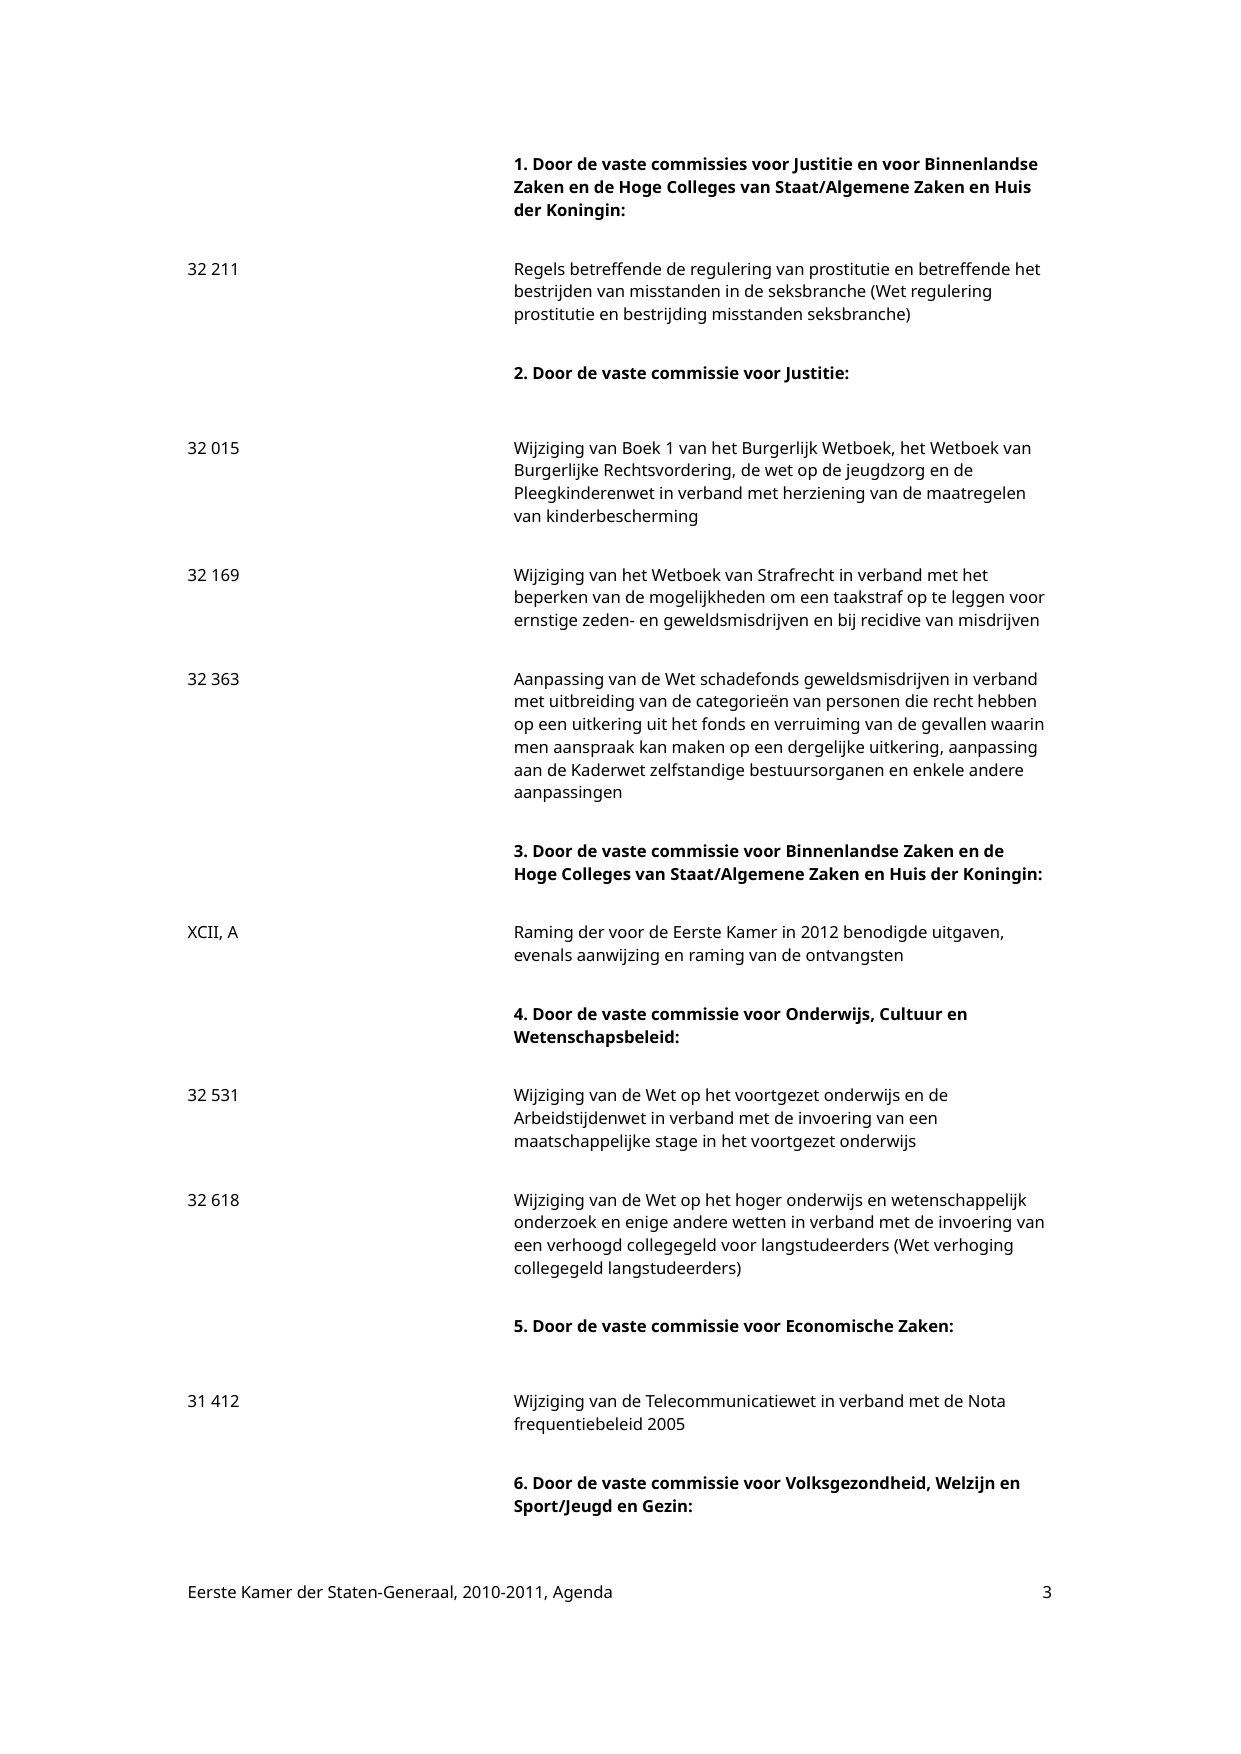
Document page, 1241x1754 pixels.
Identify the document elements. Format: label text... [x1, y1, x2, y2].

table_cell [490, 664, 510, 837]
table_cell Wijziging van de Telecommunicatiewet in verband met de Nota frequentiebeleid 2005 [510, 1387, 1053, 1468]
table_cell [490, 560, 510, 664]
table_header 1. Door de vaste commissies voor Justitie en voor Binnenlandse Zaken en de Hoge Colleges van Staat/Algemene Zaken en Huis der Koningin: [510, 150, 1053, 254]
table_cell [490, 1185, 510, 1312]
table_cell XCII, A [188, 918, 490, 999]
table_cell [188, 837, 490, 918]
table_cell Aanpassing van de Wet schadefonds geweldsmisdrijven in verband met uitbreiding van de categorieën van personen die recht hebben op een uitkering uit het fonds en verruiming van de gevallen waarin men aanspraak kan maken op een dergelijke uitkering, aanpassing aan de Kaderwet zelfstandige bestuursorganen en enkele andere aanpassingen [510, 664, 1053, 837]
table_cell 32 015 [188, 433, 490, 560]
table_cell [188, 1312, 490, 1387]
table_cell Wijziging van het Wetboek van Strafrecht in verband met het beperken van de mogelijkheden om een taakstraf op te leggen voor ernstige zeden- en geweldsmisdrijven en bij recidive van misdrijven [510, 560, 1053, 664]
table_header [490, 150, 510, 254]
table_cell 4. Door de vaste commissie voor Onderwijs, Cultuur en Wetenschapsbeleid: [510, 1000, 1053, 1081]
table_cell [490, 837, 510, 918]
table_cell [490, 433, 510, 560]
table_cell [490, 918, 510, 999]
table_cell Wijziging van Boek 1 van het Burgerlijk Wetboek, het Wetboek van Burgerlijke Rechtsvordering, de wet op de jeugdzorg en de Pleegkinderenwet in verband met herziening van de maatregelen van kinderbescherming [510, 433, 1053, 560]
table_cell 32 363 [188, 664, 490, 837]
table_cell 32 169 [188, 560, 490, 664]
table_cell 2. Door de vaste commissie voor Justitie: [510, 358, 1053, 433]
table_cell 32 618 [188, 1185, 490, 1312]
table_cell 32 211 [188, 254, 490, 358]
table_cell [490, 1469, 510, 1536]
table_cell [490, 358, 510, 433]
table_cell 5. Door de vaste commissie voor Economische Zaken: [510, 1312, 1053, 1387]
table_cell [490, 1387, 510, 1468]
table_cell [490, 1312, 510, 1387]
table_cell [188, 1469, 490, 1536]
table_cell [490, 1081, 510, 1185]
table_cell 31 412 [188, 1387, 490, 1468]
table_cell 3. Door de vaste commissie voor Binnenlandse Zaken en de Hoge Colleges van Staat/Algemene Zaken en Huis der Koningin: [510, 837, 1053, 918]
table_cell 6. Door de vaste commissie voor Volksgezondheid, Welzijn en Sport/Jeugd en Gezin: [510, 1469, 1053, 1536]
table_cell Regels betreffende de regulering van prostitutie en betreffende het bestrijden van misstanden in de seksbranche (Wet regulering prostitutie en bestrijding misstanden seksbranche) [510, 254, 1053, 358]
table_cell Raming der voor de Eerste Kamer in 2012 benodigde uitgaven, evenals aanwijzing en raming van de ontvangsten [510, 918, 1053, 999]
table_cell 32 531 [188, 1081, 490, 1185]
table_cell [490, 254, 510, 358]
table_cell [188, 358, 490, 433]
table_cell [188, 1000, 490, 1081]
table_cell [490, 1000, 510, 1081]
table_cell Wijziging van de Wet op het voortgezet onderwijs en de Arbeidstijdenwet in verband met de invoering van een maatschappelijke stage in het voortgezet onderwijs [510, 1081, 1053, 1185]
table_cell Wijziging van de Wet op het hoger onderwijs en wetenschappelijk onderzoek en enige andere wetten in verband met de invoering van een verhoogd collegegeld voor langstudeerders (Wet verhoging collegegeld langstudeerders) [510, 1185, 1053, 1312]
table_header [188, 150, 490, 254]
